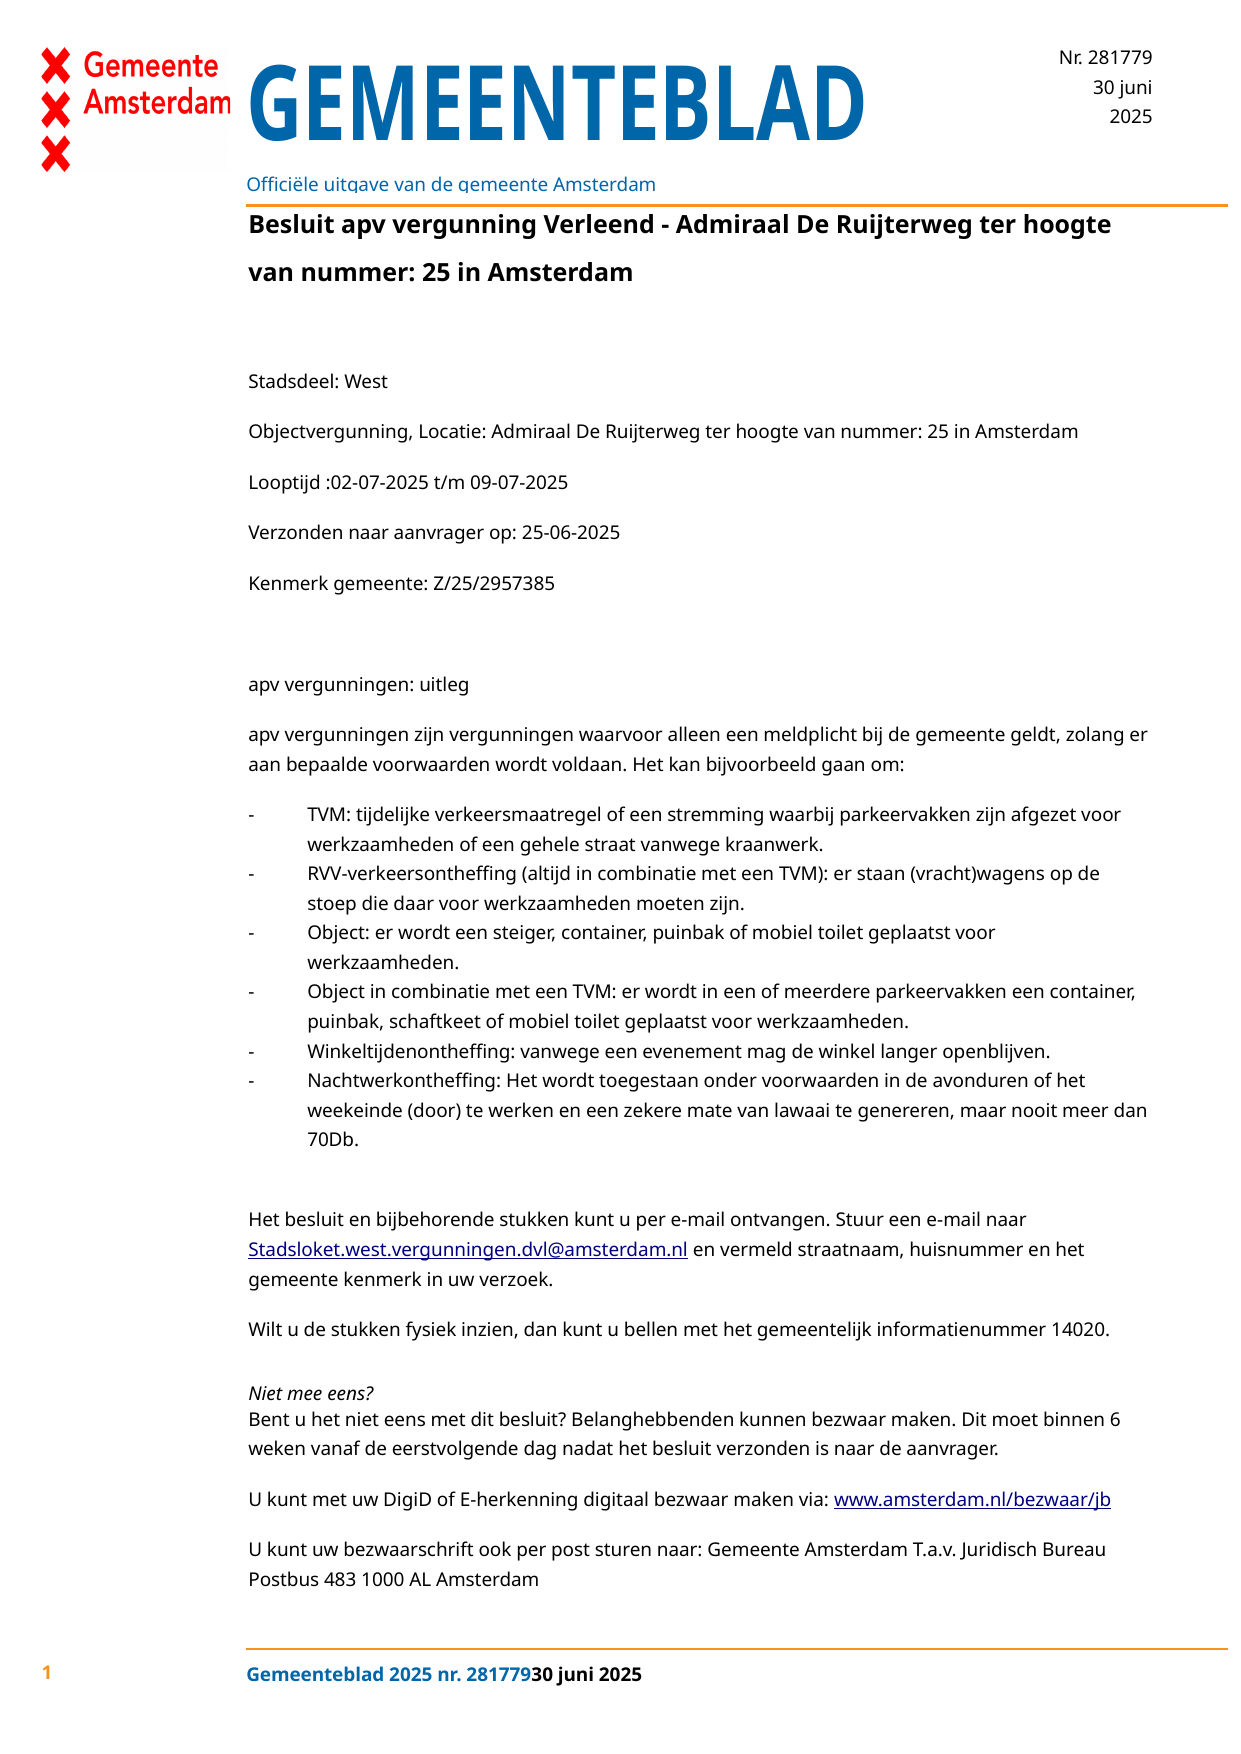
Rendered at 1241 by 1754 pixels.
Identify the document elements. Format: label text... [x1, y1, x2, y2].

text Stadsdeel: West [248, 368, 1152, 394]
text apv vergunningen zijn vergunningen waarvoor alleen een meldplicht bij de gemeente geldt, zolang er aan bepaalde voorwaarden wordt voldaan. Het kan bijvoorbeeld gaan om: [248, 721, 1152, 777]
text Het besluit en bijbehorende stukken kunt u per e-mail ontvangen. Stuur een e-mail naar Stadsloket.west.vergunningen.dvl@amsterdam.nl en vermeld straatnaam, huisnummer en het gemeente kenmerk in uw verzoek. [248, 1207, 1152, 1292]
text Kenmerk gemeente: Z/25/2957385 [248, 570, 1152, 596]
text U kunt met uw DigiD of E-herkenning digitaal bezwaar maken via: www.amsterdam.nl/bezwaar/jb [248, 1486, 1152, 1512]
text apv vergunningen: uitleg [248, 671, 1152, 697]
list Nachtwerkontheffing: Het wordt toegestaan onder voorwaarden in de avonduren of het weekeinde (door) te werken en een zekere mate van lawaai te genereren, maar nooit meer dan 70Db. [248, 1067, 1152, 1152]
text Wilt u de stukken fysiek inzien, dan kunt u bellen met het gemeentelijk informatienummer 14020. [248, 1316, 1152, 1342]
text Besluit apv vergunning Verleend - Admiraal De Ruijterweg ter hoogte van nummer: 25 in Amsterdam [248, 207, 1152, 288]
list Object: er wordt een steiger, container, puinbak of mobiel toilet geplaatst voor werkzaamheden. [248, 919, 1152, 975]
text Objectvergunning, Locatie: Admiraal De Ruijterweg ter hoogte van nummer: 25 in Amsterdam [248, 419, 1152, 444]
text Looptijd :02-07-2025 t/m 09-07-2025 [248, 469, 1152, 495]
text Verzonden naar aanvrager op: 25-06-2025 [248, 519, 1152, 545]
list RVV-verkeersontheffing (altijd in combinatie met een TVM): er staan (vracht)wagens op de stoep die daar voor werkzaamheden moeten zijn. [248, 860, 1152, 916]
text Bent u het niet eens met dit besluit? Belanghebbenden kunnen bezwaar maken. Dit moet binnen 6 weken vanaf de eerstvolgende dag nadat het besluit verzonden is naar de aanvrager. [248, 1406, 1152, 1461]
list Winkeltijdenontheffing: vanwege een evenement mag de winkel langer openblijven. [248, 1038, 1152, 1064]
list TVM: tijdelijke verkeersmaatregel of een stremming waarbij parkeervakken zijn afgezet voor werkzaamheden of een gehele straat vanwege kraanwerk. [248, 801, 1152, 857]
text U kunt uw bezwaarschrift ook per post sturen naar: Gemeente Amsterdam T.a.v. Juridisch Bureau Postbus 483 1000 AL Amsterdam [248, 1536, 1152, 1592]
list Object in combinatie met een TVM: er wordt in een of meerdere parkeervakken een container, puinbak, schaftkeet of mobiel toilet geplaatst voor werkzaamheden. [248, 979, 1152, 1034]
picture [41, 47, 231, 172]
text Niet mee eens? [248, 1380, 1152, 1406]
